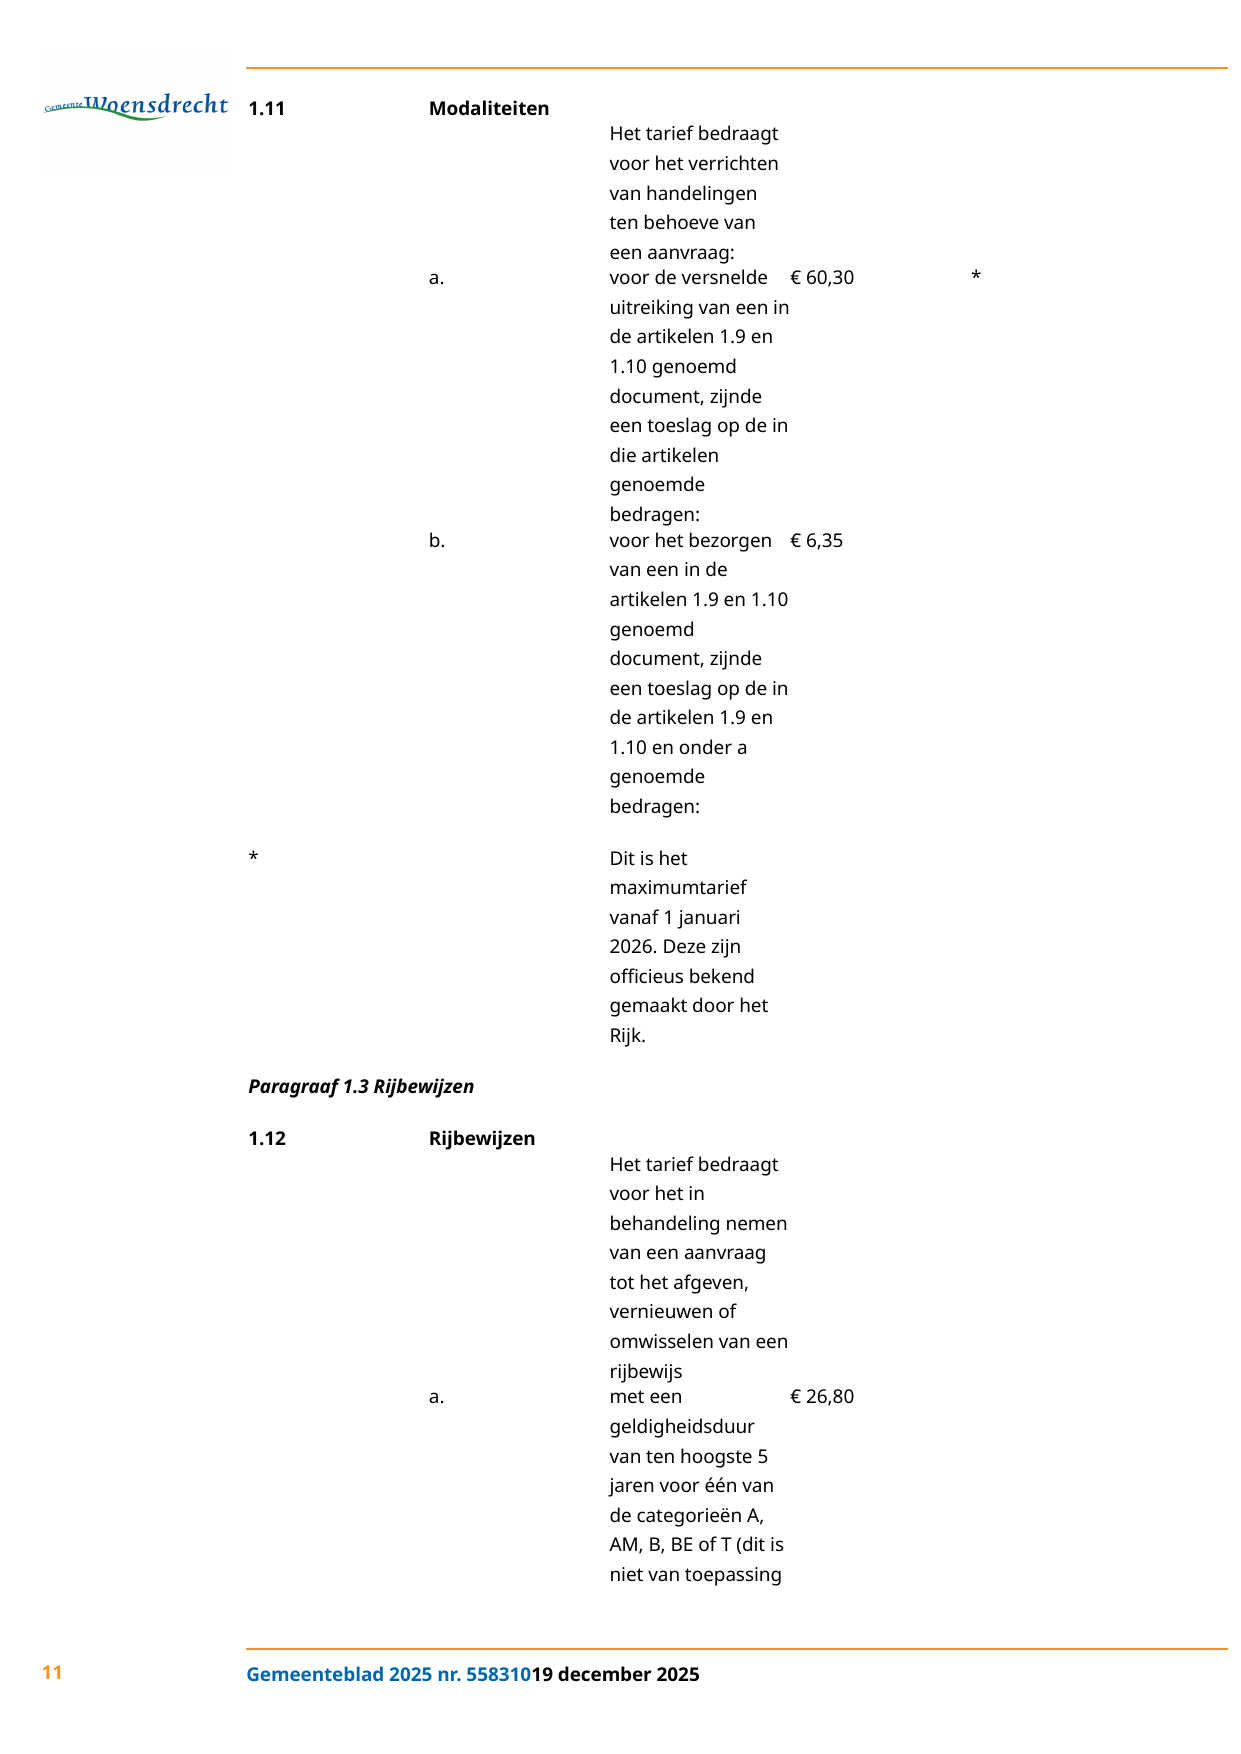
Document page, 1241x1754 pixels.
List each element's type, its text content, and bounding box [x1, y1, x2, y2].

table_cell [971, 1125, 1152, 1151]
table_cell [971, 95, 1152, 121]
table_cell [971, 1099, 1152, 1125]
table_cell [429, 121, 609, 264]
table_cell [790, 819, 971, 845]
table_cell € 6,35 [790, 527, 971, 819]
table_cell [609, 1099, 790, 1125]
table_cell [429, 845, 609, 1048]
table_cell met een geldigheidsduur van ten hoogste 5 jaren voor één van de categorieën A, AM, B, BE of T (dit is niet van toepassing [609, 1384, 790, 1587]
picture [41, 47, 231, 172]
table_cell [790, 845, 971, 1048]
table_cell [248, 1099, 429, 1125]
table_cell [971, 121, 1152, 264]
table_cell [971, 845, 1152, 1048]
table_cell [790, 1099, 971, 1125]
table_cell voor de versnelde uitreiking van een in de artikelen 1.9 en 1.10 genoemd document, zijnde een toeslag op de in die artikelen genoemde bedragen: [609, 265, 790, 527]
table_cell [971, 1384, 1152, 1587]
table_cell [609, 1048, 790, 1074]
table_cell voor het bezorgen van een in de artikelen 1.9 en 1.10 genoemd document, zijnde een toeslag op de in de artikelen 1.9 en 1.10 en onder a genoemde bedragen: [609, 527, 790, 819]
table_cell Het tarief bedraagt voor het verrichten van handelingen ten behoeve van een aanvraag: [609, 121, 790, 264]
table_cell [971, 819, 1152, 845]
table_cell [971, 527, 1152, 819]
table_cell € 26,80 [790, 1384, 971, 1587]
table_cell * [971, 265, 1152, 527]
table_cell € 60,30 [790, 265, 971, 527]
table_cell [248, 121, 429, 264]
table_cell [971, 1048, 1152, 1074]
table_cell [429, 1151, 609, 1384]
table_cell [248, 527, 429, 819]
table_cell [429, 819, 609, 845]
table_cell [248, 1384, 429, 1587]
table_cell * [248, 845, 429, 1048]
table_cell [429, 1048, 609, 1074]
table_cell 1.12 [248, 1125, 429, 1151]
table_cell [248, 1048, 429, 1074]
table_cell [248, 819, 429, 845]
table_cell [790, 121, 971, 264]
table_cell Het tarief bedraagt voor het in behandeling nemen van een aanvraag tot het afgeven, vernieuwen of omwisselen van een rijbewijs [609, 1151, 790, 1384]
table_cell 1.11 [248, 95, 429, 121]
table_cell [971, 1074, 1152, 1099]
table_cell [609, 819, 790, 845]
table_cell [248, 1151, 429, 1384]
table_cell b. [429, 527, 609, 819]
table_cell a. [429, 1384, 609, 1587]
table_cell a. [429, 265, 609, 527]
table_cell Dit is het maximumtarief vanaf 1 januari 2026. Deze zijn officieus bekend gemaakt door het Rijk. [609, 845, 790, 1048]
table_cell [790, 1151, 971, 1384]
table_cell Rijbewijzen [429, 1125, 971, 1151]
table_cell [971, 1151, 1152, 1384]
table_cell [429, 1099, 609, 1125]
table_cell Modaliteiten [429, 95, 971, 121]
table_cell Paragraaf 1.3 Rijbewijzen [248, 1074, 971, 1099]
table_cell [248, 265, 429, 527]
table_cell [790, 1048, 971, 1074]
